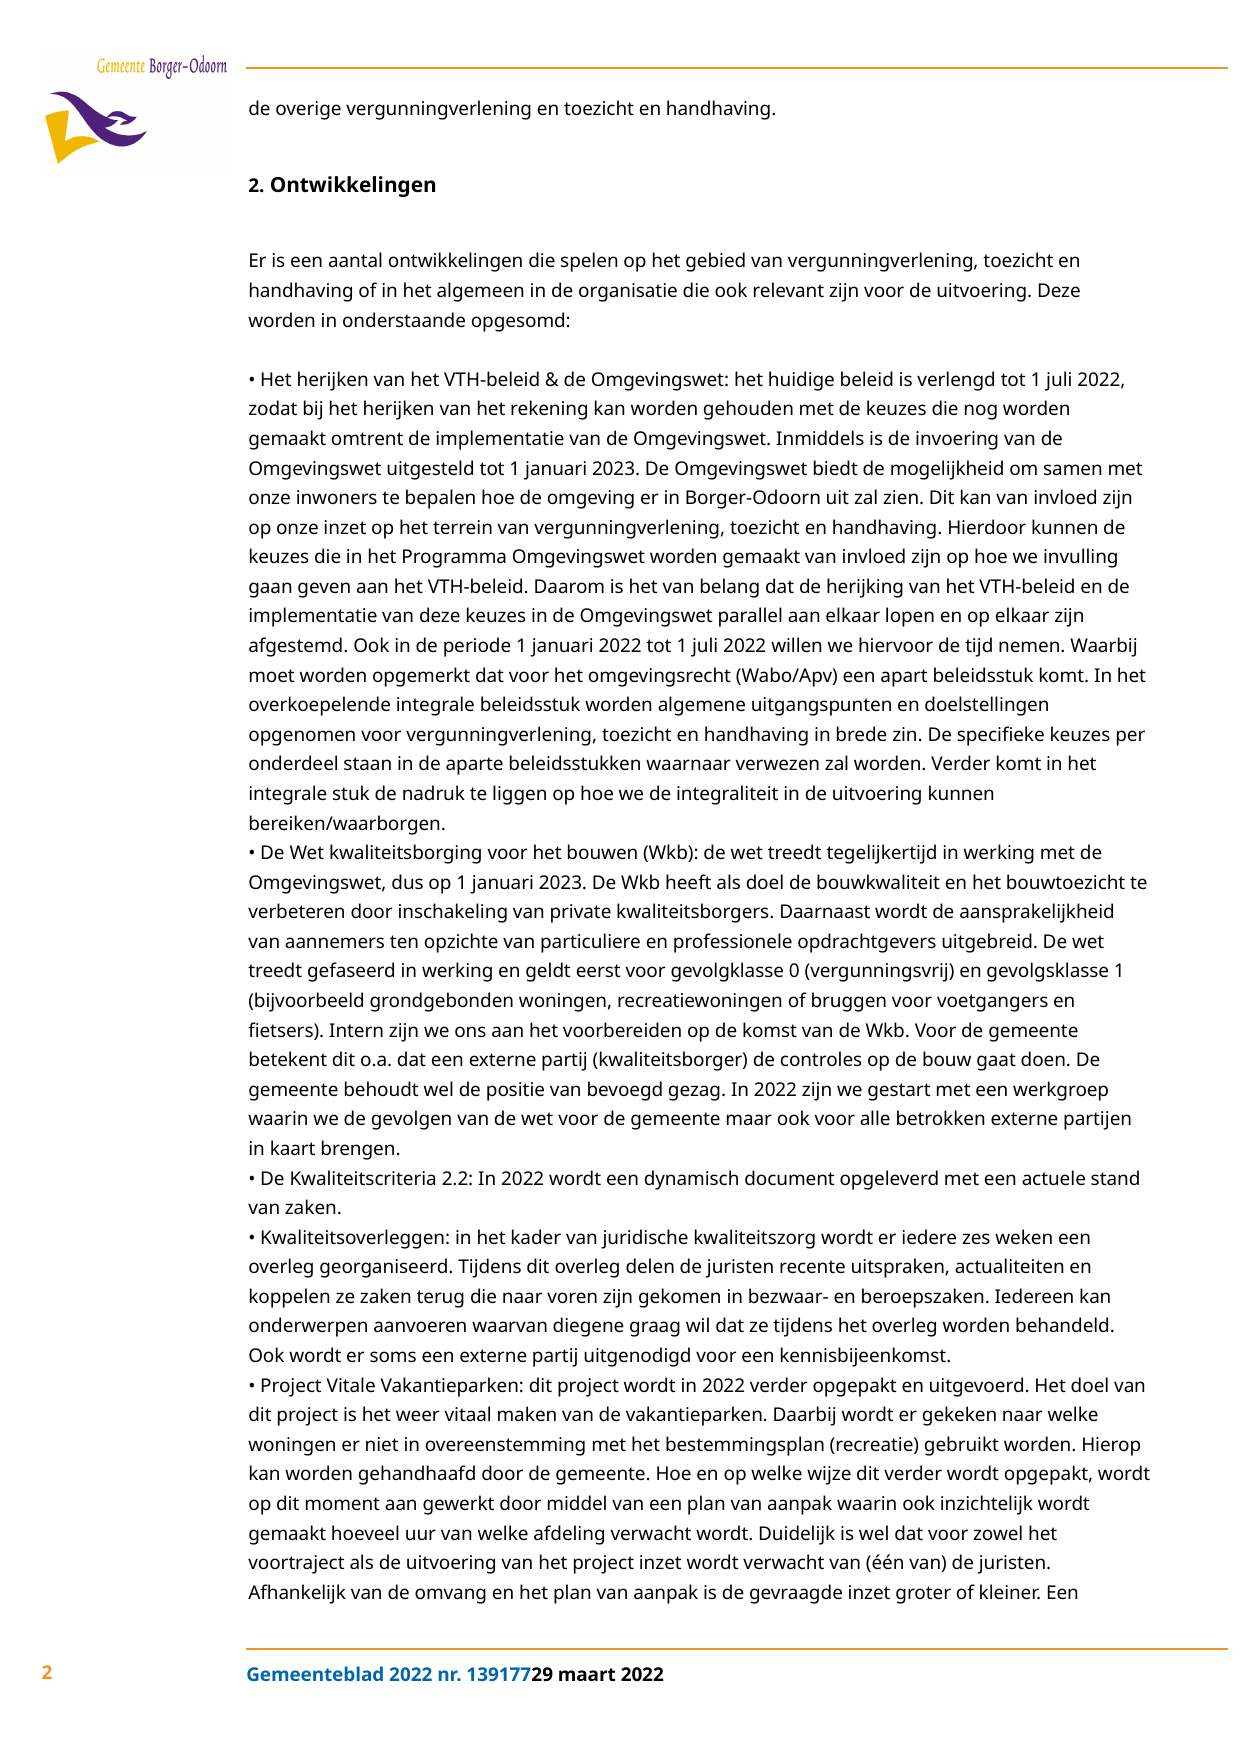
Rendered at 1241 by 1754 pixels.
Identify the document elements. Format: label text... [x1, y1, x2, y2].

text 2. Ontwikkelingen [248, 170, 1152, 198]
text • De Wet kwaliteitsborging voor het bouwen (Wkb): de wet treedt tegelijkertijd in werking met de Omgevingswet, dus op 1 januari 2023. De Wkb heeft als doel de bouwkwaliteit en het bouwtoezicht te verbeteren door inschakeling van private kwaliteitsborgers. Daarnaast wordt de aansprakelijkheid van aannemers ten opzichte van particuliere en professionele opdrachtgevers uitgebreid. De wet treedt gefaseerd in werking en geldt eerst voor gevolgklasse 0 (vergunningsvrij) en gevolgsklasse 1 (bijvoorbeeld grondgebonden woningen, recreatiewoningen of bruggen voor voetgangers en fietsers). Intern zijn we ons aan het voorbereiden op de komst van de Wkb. Voor de gemeente betekent dit o.a. dat een externe partij (kwaliteitsborger) de controles op de bouw gaat doen. De gemeente behoudt wel de positie van bevoegd gezag. In 2022 zijn we gestart met een werkgroep waarin we de gevolgen van de wet voor de gemeente maar ook voor alle betrokken externe partijen in kaart brengen. [248, 839, 1152, 1161]
text • Project Vitale Vakantieparken: dit project wordt in 2022 verder opgepakt en uitgevoerd. Het doel van dit project is het weer vitaal maken van de vakantieparken. Daarbij wordt er gekeken naar welke woningen er niet in overeenstemming met het bestemmingsplan (recreatie) gebruikt worden. Hierop kan worden gehandhaafd door de gemeente. Hoe en op welke wijze dit verder wordt opgepakt, wordt op dit moment aan gewerkt door middel van een plan van aanpak waarin ook inzichtelijk wordt gemaakt hoeveel uur van welke afdeling verwacht wordt. Duidelijk is wel dat voor zowel het voortraject als de uitvoering van het project inzet wordt verwacht van (één van) de juristen. Afhankelijk van de omvang en het plan van aanpak is de gevraagde inzet groter of kleiner. Een [248, 1372, 1152, 1605]
text • Kwaliteitsoverleggen: in het kader van juridische kwaliteitszorg wordt er iedere zes weken een overleg georganiseerd. Tijdens dit overleg delen de juristen recente uitspraken, actualiteiten en koppelen ze zaken terug die naar voren zijn gekomen in bezwaar- en beroepszaken. Iedereen kan onderwerpen aanvoeren waarvan diegene graag wil dat ze tijdens het overleg worden behandeld. Ook wordt er soms een externe partij uitgenodigd voor een kennisbijeenkomst. [248, 1224, 1152, 1368]
picture [41, 47, 231, 172]
text Er is een aantal ontwikkelingen die spelen op het gebied van vergunningverlening, toezicht en handhaving of in het algemeen in de organisatie die ook relevant zijn voor de uitvoering. Deze worden in onderstaande opgesomd: [248, 248, 1152, 333]
text • De Kwaliteitscriteria 2.2: In 2022 wordt een dynamisch document opgeleverd met een actuele stand van zaken. [248, 1165, 1152, 1220]
text • Het herijken van het VTH-beleid & de Omgevingswet: het huidige beleid is verlengd tot 1 juli 2022, zodat bij het herijken van het rekening kan worden gehouden met de keuzes die nog worden gemaakt omtrent de implementatie van de Omgevingswet. Inmiddels is de invoering van de Omgevingswet uitgesteld tot 1 januari 2023. De Omgevingswet biedt de mogelijkheid om samen met onze inwoners te bepalen hoe de omgeving er in Borger-Odoorn uit zal zien. Dit kan van invloed zijn op onze inzet op het terrein van vergunningverlening, toezicht en handhaving. Hierdoor kunnen de keuzes die in het Programma Omgevingswet worden gemaakt van invloed zijn op hoe we invulling gaan geven aan het VTH-beleid. Daarom is het van belang dat de herijking van het VTH-beleid en de implementatie van deze keuzes in de Omgevingswet parallel aan elkaar lopen en op elkaar zijn afgestemd. Ook in de periode 1 januari 2022 tot 1 juli 2022 willen we hiervoor de tijd nemen. Waarbij moet worden opgemerkt dat voor het omgevingsrecht (Wabo/Apv) een apart beleidsstuk komt. In het overkoepelende integrale beleidsstuk worden algemene uitgangspunten en doelstellingen opgenomen voor vergunningverlening, toezicht en handhaving in brede zin. De specifieke keuzes per onderdeel staan in de aparte beleidsstukken waarnaar verwezen zal worden. Verder komt in het integrale stuk de nadruk te liggen op hoe we de integraliteit in de uitvoering kunnen bereiken/waarborgen. [248, 366, 1152, 836]
text de overige vergunningverlening en toezicht en handhaving. [248, 95, 1152, 121]
